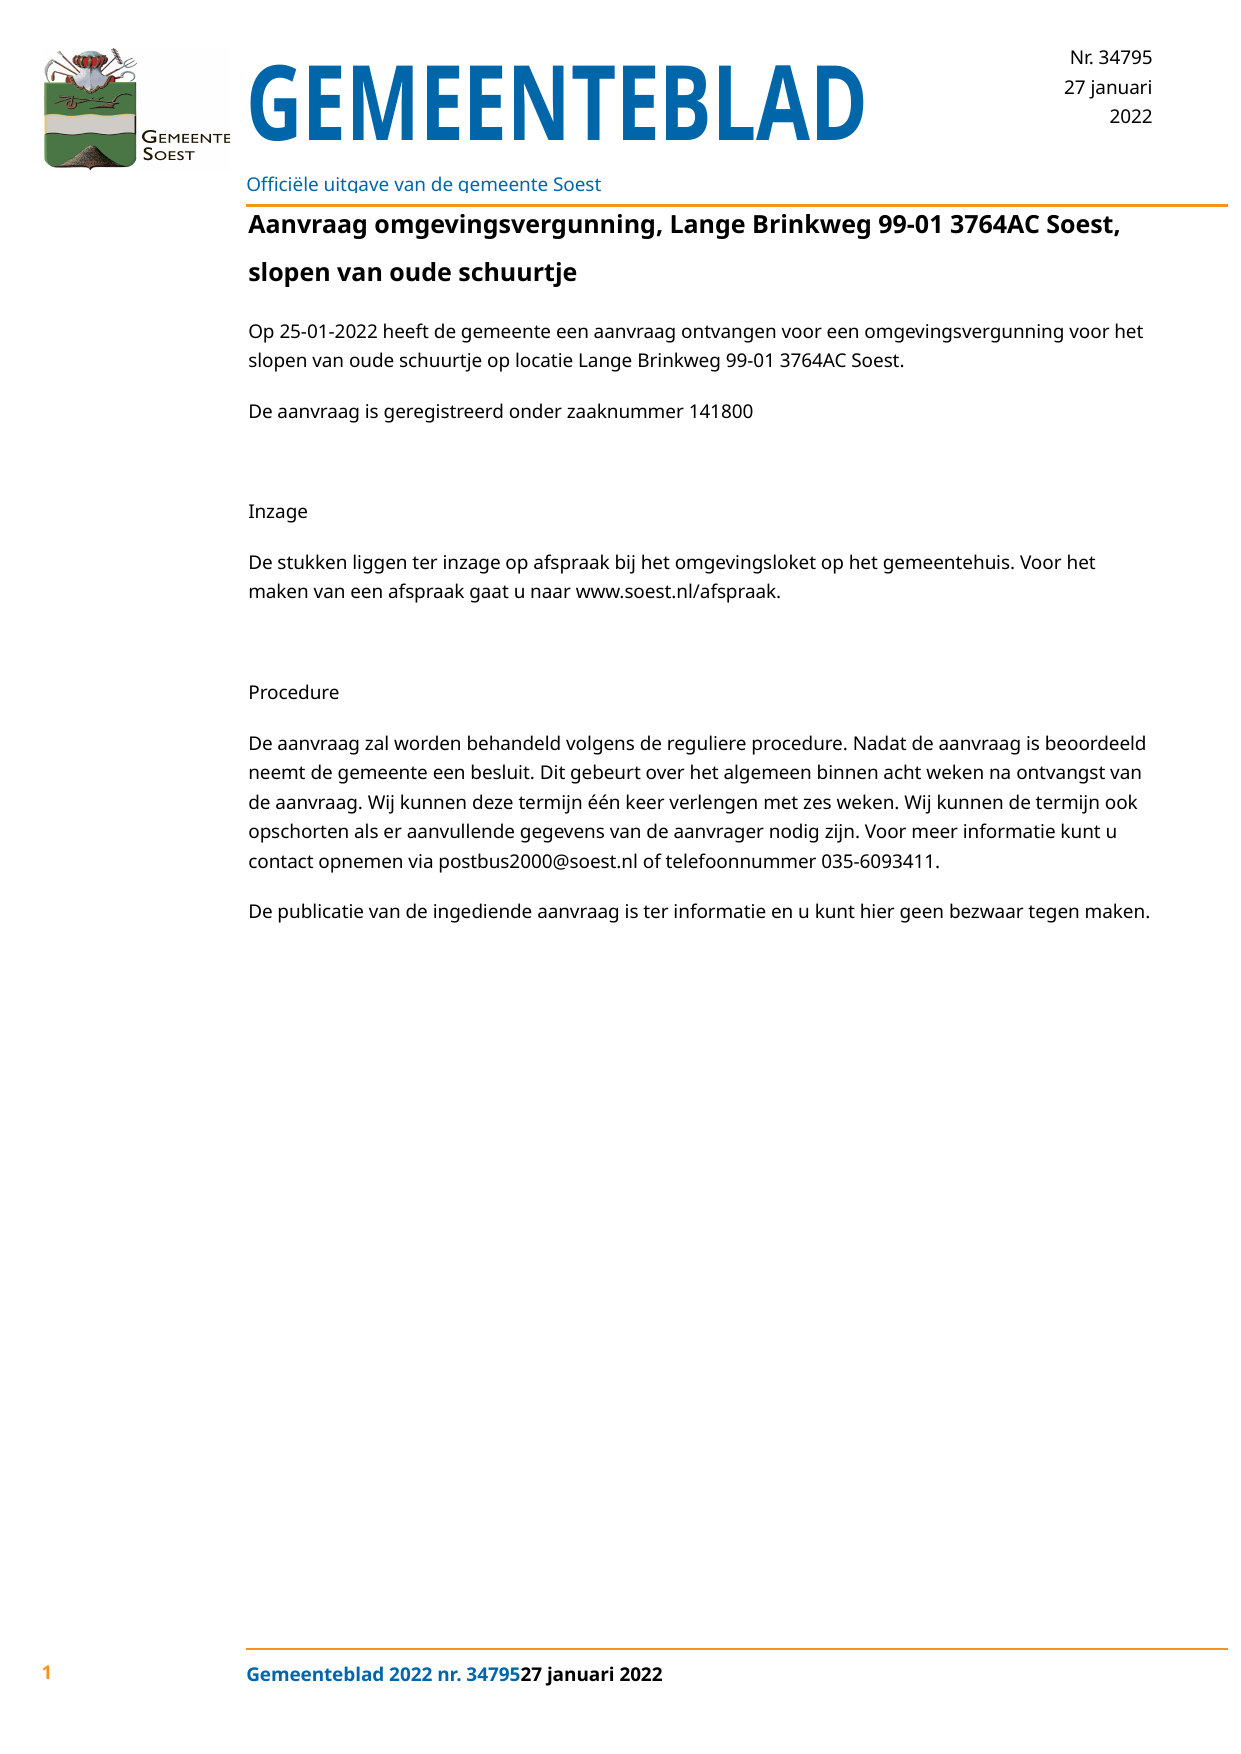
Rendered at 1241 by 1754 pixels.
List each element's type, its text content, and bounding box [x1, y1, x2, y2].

text Procedure [248, 679, 1152, 705]
text De aanvraag zal worden behandeld volgens de reguliere procedure. Nadat de aanvraag is beoordeeld neemt de gemeente een besluit. Dit gebeurt over het algemeen binnen acht weken na ontvangst van de aanvraag. Wij kunnen deze termijn één keer verlengen met zes weken. Wij kunnen de termijn ook opschorten als er aanvullende gegevens van de aanvrager nodig zijn. Voor meer informatie kunt u contact opnemen via postbus2000@soest.nl of telefoonnummer 035-6093411. [248, 730, 1152, 874]
text Op 25-01-2022 heeft de gemeente een aanvraag ontvangen voor een omgevingsvergunning voor het slopen van oude schuurtje op locatie Lange Brinkweg 99-01 3764AC Soest. [248, 318, 1152, 373]
text Inzage [248, 499, 1152, 524]
text De stukken liggen ter inzage op afspraak bij het omgevingsloket op het gemeentehuis. Voor het maken van een afspraak gaat u naar www.soest.nl/afspraak. [248, 549, 1152, 604]
picture [41, 47, 231, 172]
text Aanvraag omgevingsvergunning, Lange Brinkweg 99-01 3764AC Soest, slopen van oude schuurtje [248, 207, 1152, 288]
text De aanvraag is geregistreerd onder zaaknummer 141800 [248, 398, 1152, 424]
text De publicatie van de ingediende aanvraag is ter informatie en u kunt hier geen bezwaar tegen maken. [248, 899, 1152, 924]
